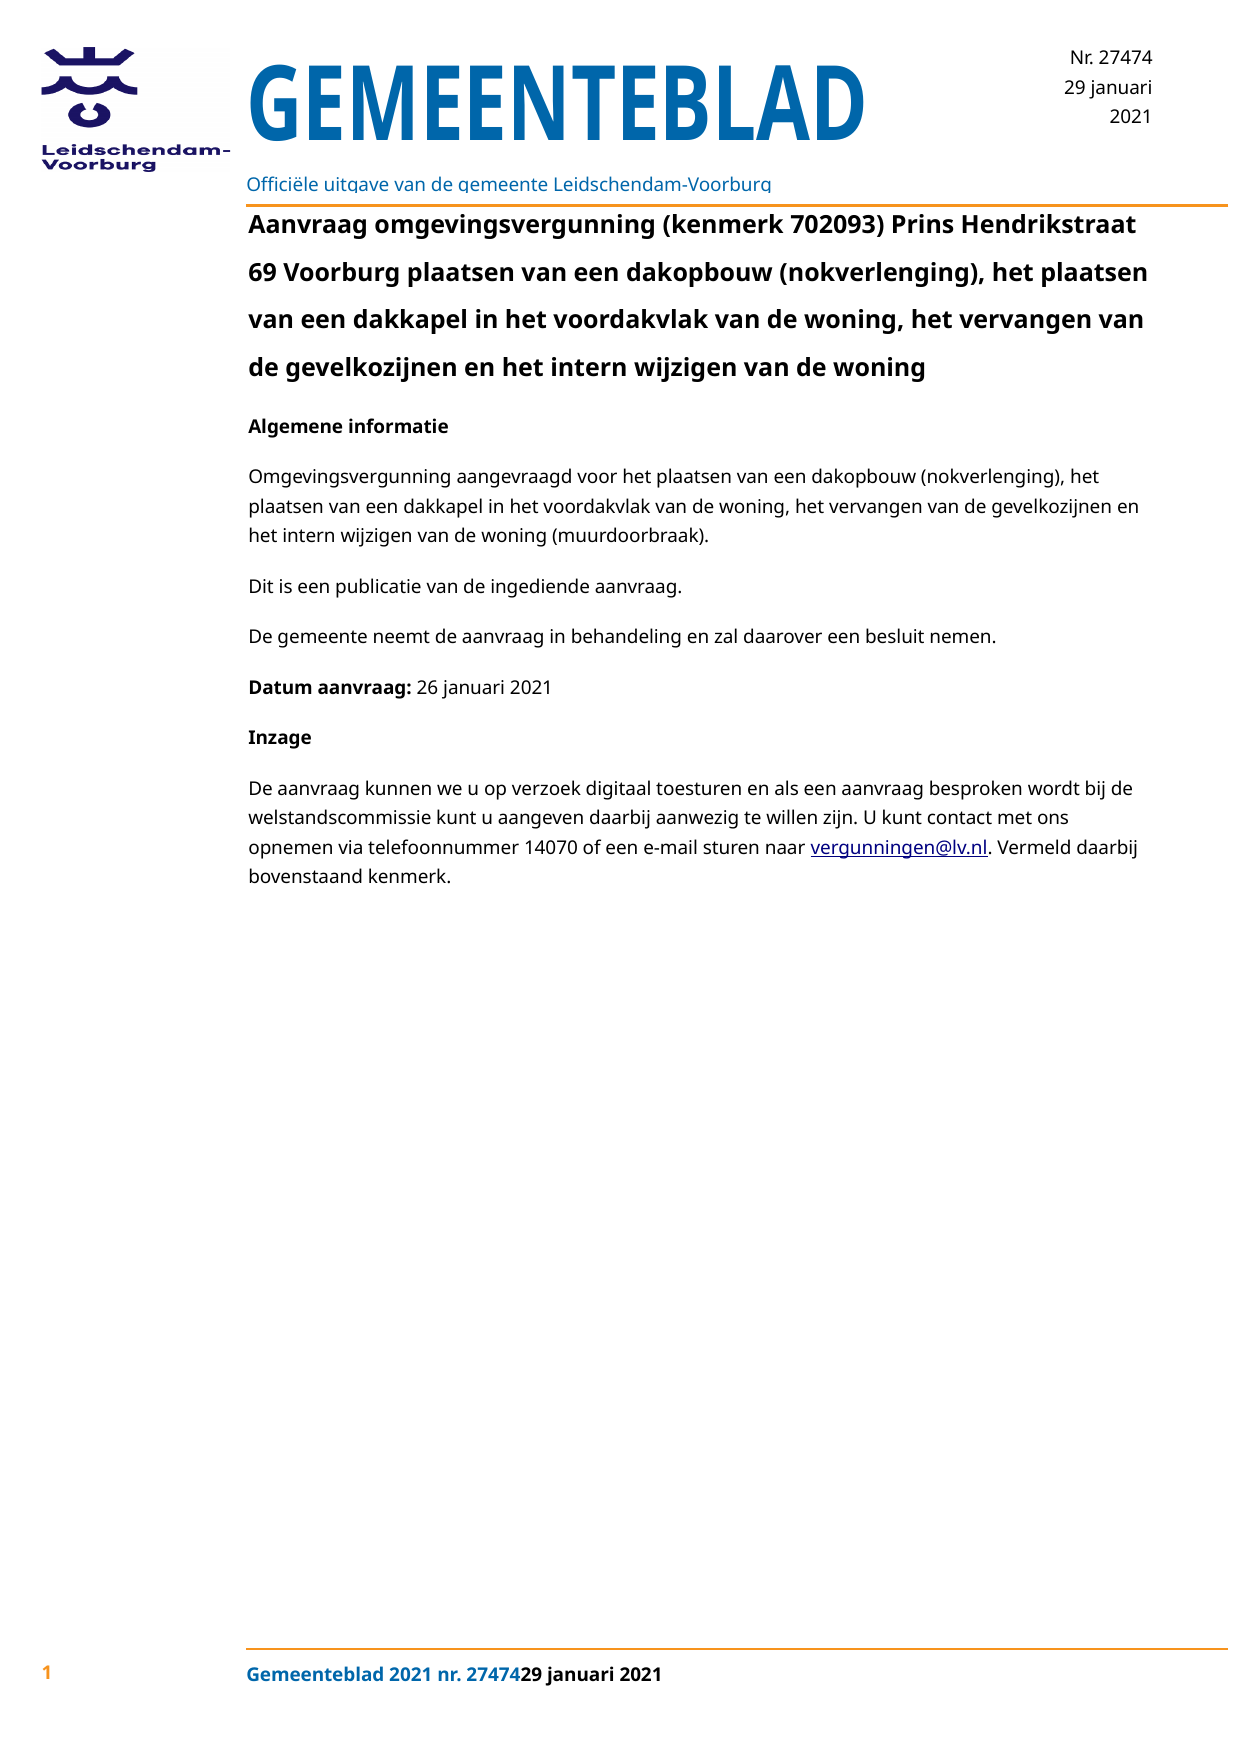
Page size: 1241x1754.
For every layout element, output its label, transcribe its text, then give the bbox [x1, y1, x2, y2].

text Aanvraag omgevingsvergunning (kenmerk 702093) Prins Hendrikstraat 69 Voorburg plaatsen van een dakopbouw (nokverlenging), het plaatsen van een dakkapel in het voordakvlak van de woning, het vervangen van de gevelkozijnen en het intern wijzigen van de woning [248, 207, 1152, 384]
text Dit is een publicatie van de ingediende aanvraag. [248, 573, 1152, 599]
text Inzage [248, 724, 1152, 750]
text Datum aanvraag: 26 januari 2021 [248, 674, 1152, 700]
text De gemeente neemt de aanvraag in behandeling en zal daarover een besluit nemen. [248, 623, 1152, 649]
picture [41, 47, 231, 172]
text Omgevingsvergunning aangevraagd voor het plaatsen van een dakopbouw (nokverlenging), het plaatsen van een dakkapel in het voordakvlak van de woning, het vervangen van de gevelkozijnen en het intern wijzigen van de woning (muurdoorbraak). [248, 463, 1152, 548]
text Algemene informatie [248, 413, 1152, 439]
text De aanvraag kunnen we u op verzoek digitaal toesturen en als een aanvraag besproken wordt bij de welstandscommissie kunt u aangeven daarbij aanwezig te willen zijn. U kunt contact met ons opnemen via telefoonnummer 14070 of een e-mail sturen naar vergunningen@lv.nl. Vermeld daarbij bovenstaand kenmerk. [248, 775, 1152, 889]
